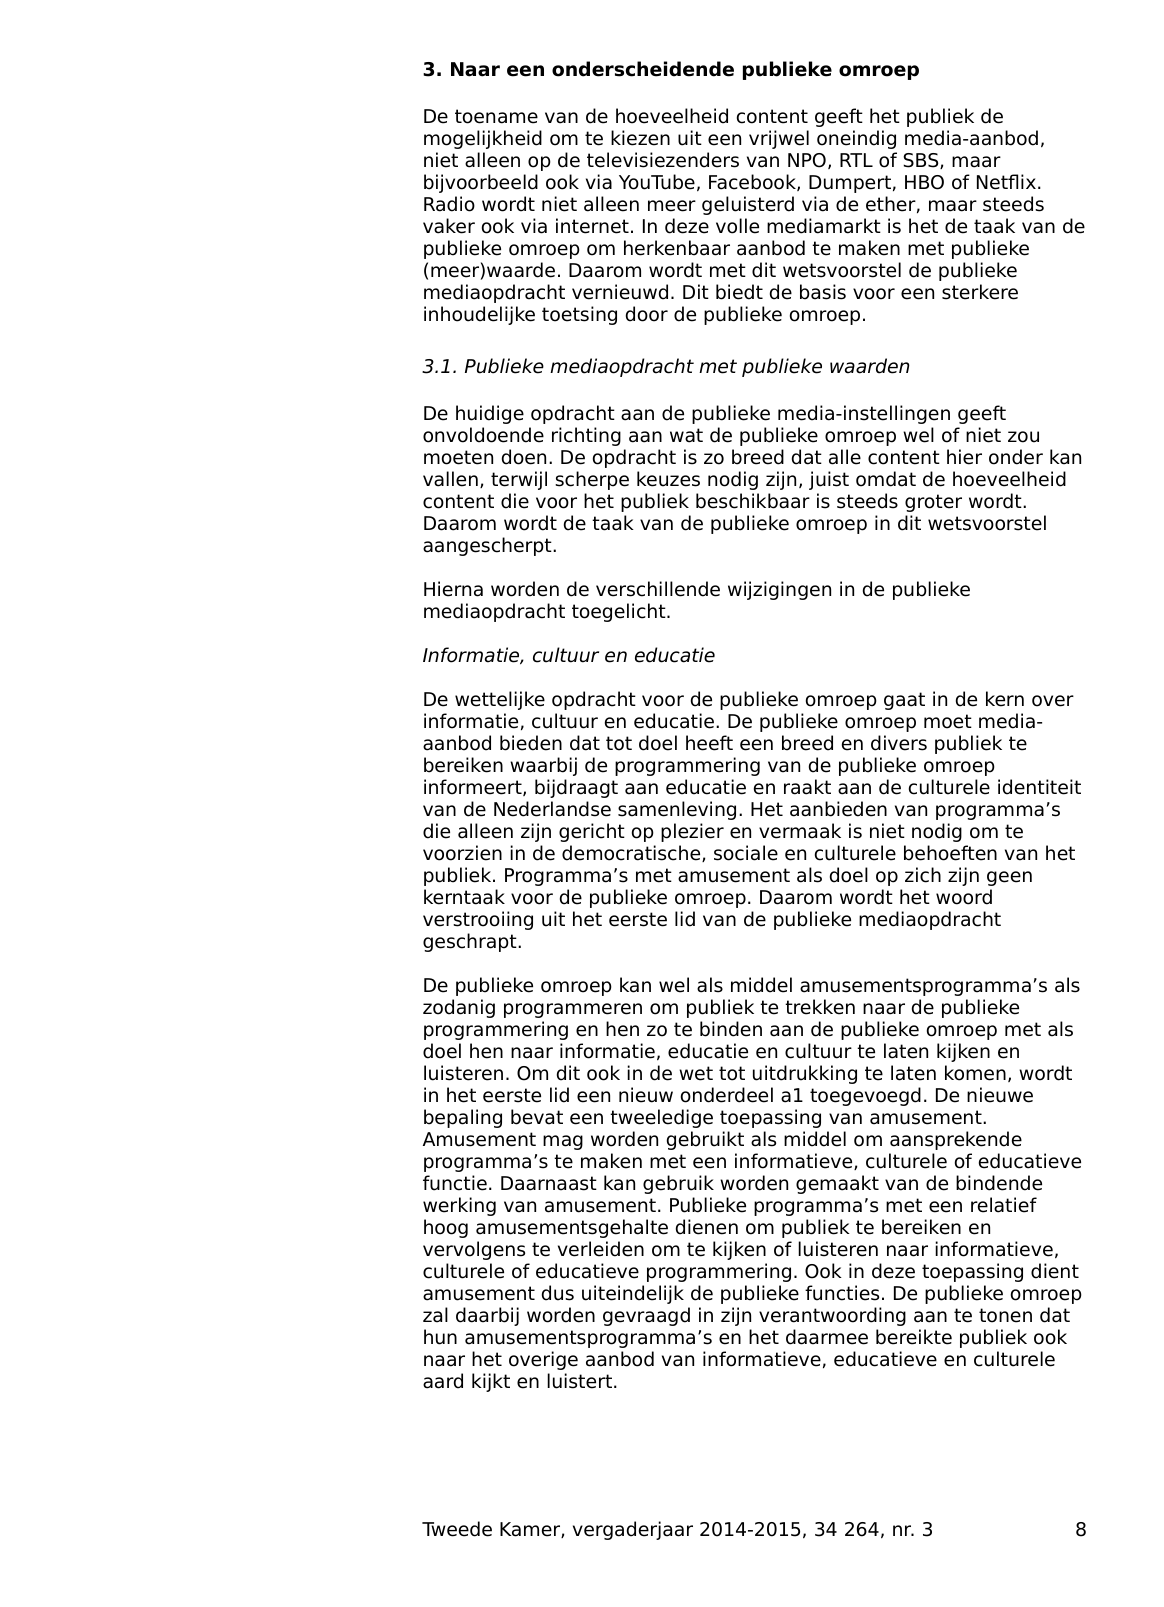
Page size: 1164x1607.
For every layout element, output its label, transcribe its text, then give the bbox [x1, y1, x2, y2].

text De publieke omroep kan wel als middel amusementsprogramma’s als zodanig programmeren om publiek te trekken naar de publieke programmering en hen zo te binden aan de publieke omroep met als doel hen naar informatie, educatie en cultuur te laten kijken en luisteren. Om dit ook in de wet tot uitdrukking te laten komen, wordt in het eerste lid een nieuw onderdeel a1 toegevoegd. De nieuwe bepaling bevat een tweeledige toepassing van amusement. Amusement mag worden gebruikt als middel om aansprekende programma’s te maken met een informatieve, culturele of educatieve functie. Daarnaast kan gebruik worden gemaakt van de bindende werking van amusement. Publieke programma’s met een relatief hoog amusementsgehalte dienen om publiek te bereiken en vervolgens te verleiden om te kijken of luisteren naar informatieve, culturele of educatieve programmering. Ook in deze toepassing dient amusement dus uiteindelijk de publieke functies. De publieke omroep zal daarbij worden gevraagd in zijn verantwoording aan te tonen dat hun amusementsprogramma’s en het daarmee bereikte publiek ook naar het overige aanbod van informatieve, educatieve en culturele aard kijkt en luistert. [422, 975, 1087, 1393]
subtitle 3.1. Publieke mediaopdracht met publieke waarden [422, 356, 1087, 378]
subtitle Informatie, cultuur en educatie [422, 645, 1087, 667]
text De toename van de hoeveelheid content geeft het publiek de mogelijkheid om te kiezen uit een vrijwel oneindig media-aanbod, niet alleen op de televisiezenders van NPO, RTL of SBS, maar bijvoorbeeld ook via YouTube, Facebook, Dumpert, HBO of Netflix. Radio wordt niet alleen meer geluisterd via de ether, maar steeds vaker ook via internet. In deze volle mediamarkt is het de taak van de publieke omroep om herkenbaar aanbod te maken met publieke (meer)waarde. Daarom wordt met dit wetsvoorstel de publieke mediaopdracht vernieuwd. Dit biedt de basis voor een sterkere inhoudelijke toetsing door de publieke omroep. [422, 106, 1087, 326]
text De huidige opdracht aan de publieke media-instellingen geeft onvoldoende richting aan wat de publieke omroep wel of niet zou moeten doen. De opdracht is zo breed dat alle content hier onder kan vallen, terwijl scherpe keuzes nodig zijn, juist omdat de hoeveelheid content die voor het publiek beschikbaar is steeds groter wordt. Daarom wordt de taak van de publieke omroep in dit wetsvoorstel aangescherpt. [422, 403, 1087, 557]
text Hierna worden de verschillende wijzigingen in de publieke mediaopdracht toegelicht. [422, 579, 1087, 623]
text De wettelijke opdracht voor de publieke omroep gaat in de kern over informatie, cultuur en educatie. De publieke omroep moet media-aanbod bieden dat tot doel heeft een breed en divers publiek te bereiken waarbij de programmering van de publieke omroep informeert, bijdraagt aan educatie en raakt aan de culturele identiteit van de Nederlandse samenleving. Het aanbieden van programma’s die alleen zijn gericht op plezier en vermaak is niet nodig om te voorzien in de democratische, sociale en culturele behoeften van het publiek. Programma’s met amusement als doel op zich zijn geen kerntaak voor de publieke omroep. Daarom wordt het woord verstrooiing uit het eerste lid van de publieke mediaopdracht geschrapt. [422, 689, 1087, 953]
subtitle 3. Naar een onderscheidende publieke omroep [422, 59, 1087, 81]
